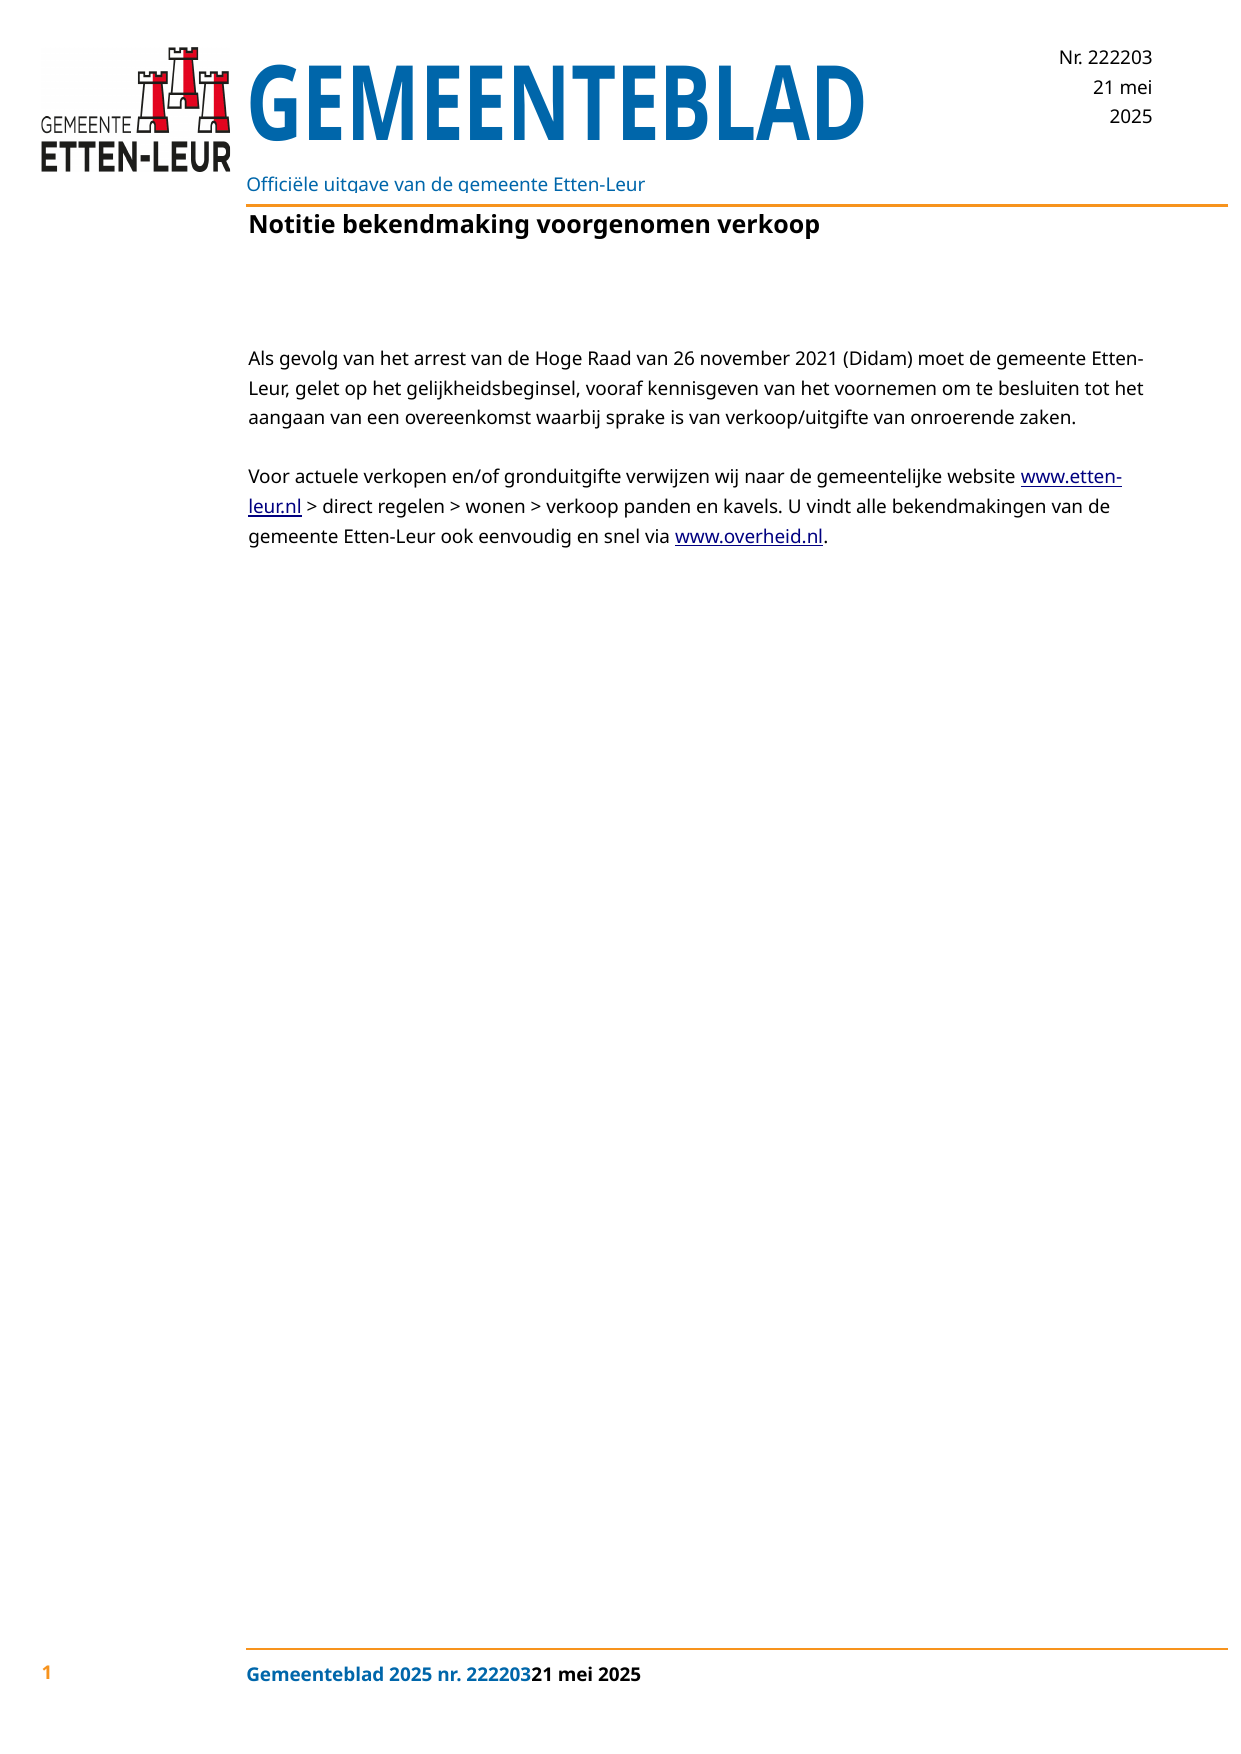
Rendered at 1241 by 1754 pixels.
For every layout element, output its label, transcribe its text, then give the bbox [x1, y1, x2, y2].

text Voor actuele verkopen en/of gronduitgifte verwijzen wij naar de gemeentelijke website www.etten-leur.nl > direct regelen > wonen > verkoop panden en kavels. U vindt alle bekendmakingen van de gemeente Etten-Leur ook eenvoudig en snel via www.overheid.nl. [248, 464, 1152, 548]
text Notitie bekendmaking voorgenomen verkoop [248, 207, 1152, 241]
picture [41, 47, 231, 172]
text Als gevolg van het arrest van de Hoge Raad van 26 november 2021 (Didam) moet de gemeente Etten-Leur, gelet op het gelijkheidsbeginsel, vooraf kennisgeven van het voornemen om te besluiten tot het aangaan van een overeenkomst waarbij sprake is van verkoop/uitgifte van onroerende zaken. [248, 345, 1152, 430]
